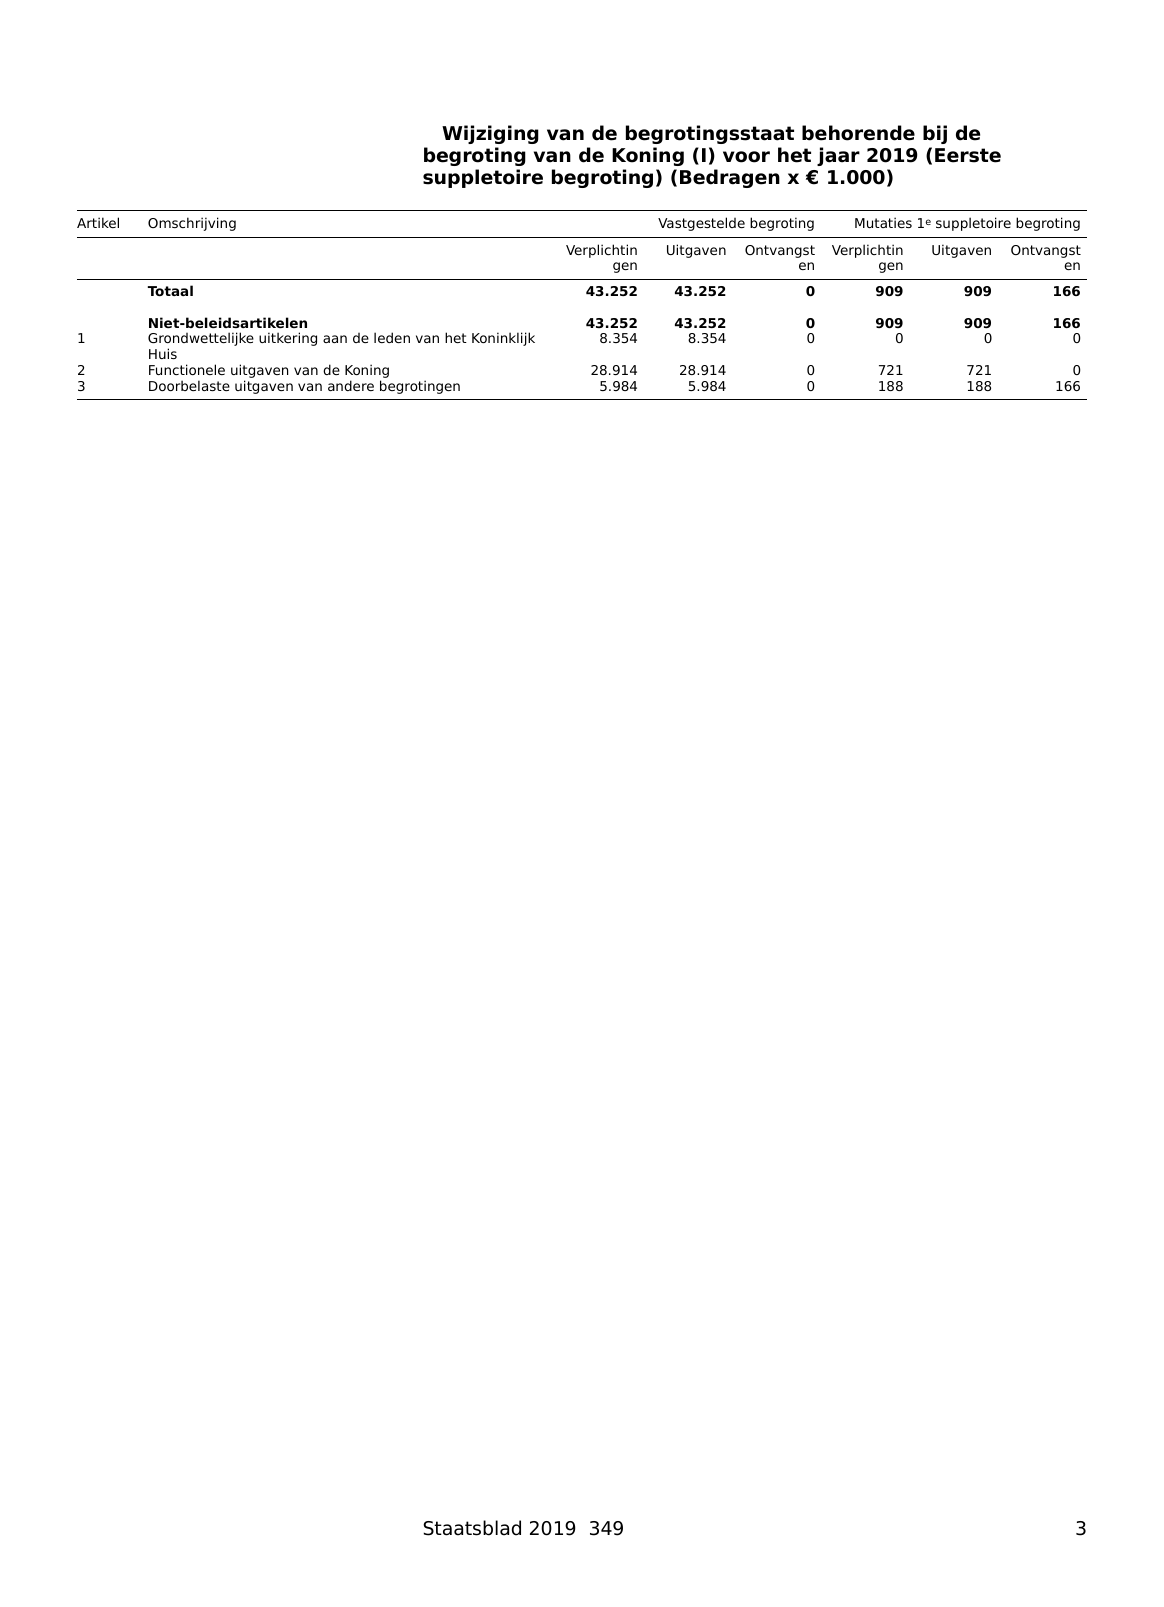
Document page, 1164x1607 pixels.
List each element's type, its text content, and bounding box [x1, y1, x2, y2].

table_cell [821, 300, 909, 316]
table_cell 188 [821, 379, 909, 399]
table_cell 909 [821, 280, 909, 300]
table_cell 28.914 [555, 363, 644, 378]
table_cell 166 [998, 280, 1087, 300]
table_cell 0 [732, 363, 821, 378]
table_cell 166 [998, 379, 1087, 399]
table_cell [142, 300, 555, 316]
table_cell Uitgaven [644, 238, 732, 278]
table_cell [909, 300, 998, 316]
table_cell 0 [732, 280, 821, 300]
table_header Vastgestelde begroting [555, 211, 821, 237]
table_cell 28.914 [644, 363, 732, 378]
table_cell [142, 238, 555, 278]
table_cell 909 [821, 316, 909, 331]
table_cell 1 [77, 331, 142, 363]
table_cell [732, 300, 821, 316]
table_cell 0 [732, 316, 821, 331]
text Wijziging van de begrotingsstaat behorende bij de begroting van de Koning (I) voor het jaar 2019 (Eerste suppletoire begroting) (Bedragen x € 1.000) [422, 123, 1087, 188]
table_cell Ontvangsten [998, 238, 1087, 278]
table_cell Grondwettelijke uitkering aan de leden van het Koninklijk Huis [142, 331, 555, 363]
table_cell 188 [909, 379, 998, 399]
table_cell 166 [998, 316, 1087, 331]
table_cell 0 [732, 331, 821, 363]
table_cell 909 [909, 316, 998, 331]
table_cell [77, 316, 142, 331]
table_cell 43.252 [555, 280, 644, 300]
table_cell 43.252 [644, 280, 732, 300]
table_cell 721 [821, 363, 909, 378]
table_cell 721 [909, 363, 998, 378]
table_cell Uitgaven [909, 238, 998, 278]
table_cell Verplichtingen [821, 238, 909, 278]
table_cell Functionele uitgaven van de Koning [142, 363, 555, 378]
table_cell 0 [909, 331, 998, 363]
table_cell 8.354 [644, 331, 732, 363]
table_cell Doorbelaste uitgaven van andere begrotingen [142, 379, 555, 399]
table_cell 5.984 [555, 379, 644, 399]
table_cell 0 [998, 363, 1087, 378]
table_cell 2 [77, 363, 142, 378]
table_cell [644, 300, 732, 316]
table_header Artikel [77, 211, 142, 237]
table_cell 909 [909, 280, 998, 300]
table_cell Ontvangsten [732, 238, 821, 278]
table_cell [77, 238, 142, 278]
table_cell 0 [821, 331, 909, 363]
table_header Mutaties 1e suppletoire begroting [821, 211, 1087, 237]
table_cell [77, 300, 142, 316]
table_cell [555, 300, 644, 316]
table_cell 43.252 [644, 316, 732, 331]
table_cell 3 [77, 379, 142, 399]
table_cell [77, 280, 142, 300]
table_cell Niet-beleidsartikelen [142, 316, 555, 331]
table_cell Verplichtingen [555, 238, 644, 278]
table_cell 43.252 [555, 316, 644, 331]
table_cell Totaal [142, 280, 555, 300]
table_cell [998, 300, 1087, 316]
table_cell 5.984 [644, 379, 732, 399]
table_cell 8.354 [555, 331, 644, 363]
table_header Omschrijving [142, 211, 555, 237]
table_cell 0 [998, 331, 1087, 363]
table_cell 0 [732, 379, 821, 399]
